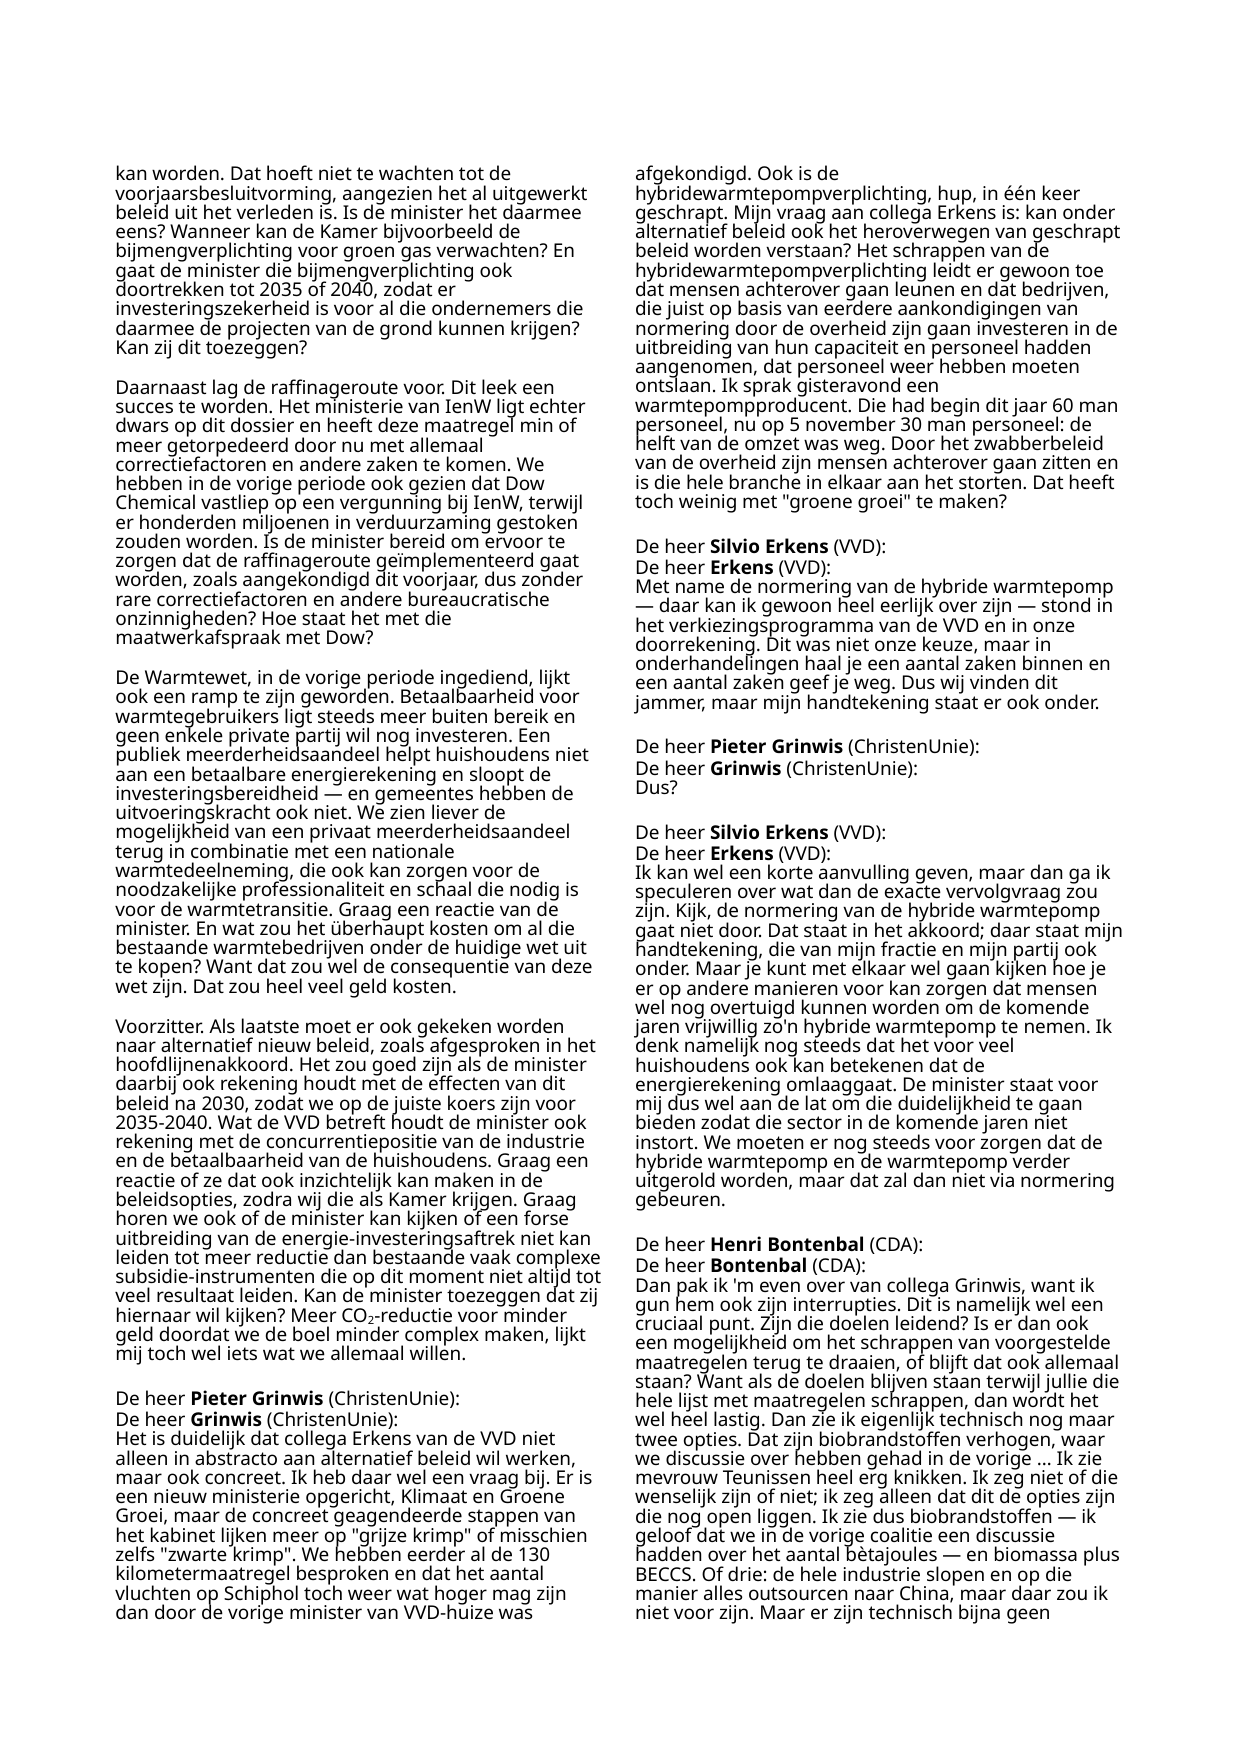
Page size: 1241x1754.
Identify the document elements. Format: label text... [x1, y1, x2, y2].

text De heer Grinwis (ChristenUnie): [635, 759, 1125, 779]
text Dan pak ik 'm even over van collega Grinwis, want ik gun hem ook zijn interrupties. Dit is namelijk wel een cruciaal punt. Zijn die doelen leidend? Is er dan ook een mogelijkheid om het schrappen van voorgestelde maatregelen terug te draaien, of blijft dat ook allemaal staan? Want als de doelen blijven staan terwijl jullie die hele lijst met maatregelen schrappen, dan wordt het wel heel lastig. Dan zie ik eigenlijk technisch nog maar twee opties. Dat zijn biobrandstoffen verhogen, waar we discussie over hebben gehad in de vorige … Ik zie mevrouw Teunissen heel erg knikken. Ik zeg niet of die wenselijk zijn of niet; ik zeg alleen dat dit de opties zijn die nog open liggen. Ik zie dus biobrandstoffen — ik geloof dat we in de vorige coalitie een discussie hadden over het aantal bètajoules — en biomassa plus BECCS. Of drie: de hele industrie slopen en op die manier alles outsourcen naar China, maar daar zou ik niet voor zijn. Maar er zijn technisch bijna geen [635, 1277, 1125, 1623]
text Het is duidelijk dat collega Erkens van de VVD niet alleen in abstracto aan alternatief beleid wil werken, maar ook concreet. Ik heb daar wel een vraag bij. Er is een nieuw ministerie opgericht, Klimaat en Groene Groei, maar de concreet geagendeerde stappen van het kabinet lijken meer op "grijze krimp" of misschien zelfs "zwarte krimp". We hebben eerder al de 130 kilometermaatregel besproken en dat het aantal vluchten op Schiphol toch weer wat hoger mag zijn dan door de vorige minister van VVD-huize was [115, 1430, 605, 1623]
text afgekondigd. Ook is de hybridewarmtepompverplichting, hup, in één keer geschrapt. Mijn vraag aan collega Erkens is: kan onder alternatief beleid ook het heroverwegen van geschrapt beleid worden verstaan? Het schrappen van de hybridewarmtepompverplichting leidt er gewoon toe dat mensen achterover gaan leunen en dat bedrijven, die juist op basis van eerdere aankondigingen van normering door de overheid zijn gaan investeren in de uitbreiding van hun capaciteit en personeel hadden aangenomen, dat personeel weer hebben moeten ontslaan. Ik sprak gisteravond een warmtepompproducent. Die had begin dit jaar 60 man personeel, nu op 5 november 30 man personeel: de helft van de omzet was weg. Door het zwabberbeleid van de overheid zijn mensen achterover gaan zitten en is die hele branche in elkaar aan het storten. Dat heeft toch weinig met "groene groei" te maken? [635, 165, 1125, 512]
text Voorzitter. Als laatste moet er ook gekeken worden naar alternatief nieuw beleid, zoals afgesproken in het hoofdlijnenakkoord. Het zou goed zijn als de minister daarbij ook rekening houdt met de effecten van dit beleid na 2030, zodat we op de juiste koers zijn voor 2035-2040. Wat de VVD betreft houdt de minister ook rekening met de concurrentiepositie van de industrie en de betaalbaarheid van de huishoudens. Graag een reactie of ze dat ook inzichtelijk kan maken in de beleidsopties, zodra wij die als Kamer krijgen. Graag horen we ook of de minister kan kijken of een forse uitbreiding van de energie-investeringsaftrek niet kan leiden tot meer reductie dan bestaande vaak complexe subsidie-instrumenten die op dit moment niet altijd tot veel resultaat leiden. Kan de minister toezeggen dat zij hiernaar wil kijken? Meer CO2-reductie voor minder geld doordat we de boel minder complex maken, lijkt mij toch wel iets wat we allemaal willen. [115, 1018, 605, 1364]
text De heer Grinwis (ChristenUnie): [115, 1411, 605, 1430]
text De heer Erkens (VVD): [635, 844, 1125, 864]
text Ik kan wel een korte aanvulling geven, maar dan ga ik speculeren over wat dan de exacte vervolgvraag zou zijn. Kijk, de normering van de hybride warmtepomp gaat niet door. Dat staat in het akkoord; daar staat mijn handtekening, die van mijn fractie en mijn partij ook onder. Maar je kunt met elkaar wel gaan kijken hoe je er op andere manieren voor kan zorgen dat mensen wel nog overtuigd kunnen worden om de komende jaren vrijwillig zo'n hybride warmtepomp te nemen. Ik denk namelijk nog steeds dat het voor veel huishoudens ook kan betekenen dat de energierekening omlaaggaat. De minister staat voor mij dus wel aan de lat om die duidelijkheid te gaan bieden zodat die sector in de komende jaren niet instort. We moeten er nog steeds voor zorgen dat de hybride warmtepomp en de warmtepomp verder uitgerold worden, maar dat zal dan niet via normering gebeuren. [635, 864, 1125, 1211]
text Daarnaast lag de raffinageroute voor. Dit leek een succes te worden. Het ministerie van IenW ligt echter dwars op dit dossier en heeft deze maatregel min of meer getorpedeerd door nu met allemaal correctiefactoren en andere zaken te komen. We hebben in de vorige periode ook gezien dat Dow Chemical vastliep op een vergunning bij IenW, terwijl er honderden miljoenen in verduurzaming gestoken zouden worden. Is de minister bereid om ervoor te zorgen dat de raffinageroute geïmplementeerd gaat worden, zoals aangekondigd dit voorjaar, dus zonder rare correctiefactoren en andere bureaucratische onzinnigheden? Hoe staat het met die maatwerkafspraak met Dow? [115, 379, 605, 648]
text De heer Pieter Grinwis (ChristenUnie): [635, 734, 1125, 759]
text De Warmtewet, in de vorige periode ingediend, lijkt ook een ramp te zijn geworden. Betaalbaarheid voor warmtegebruikers ligt steeds meer buiten bereik en geen enkele private partij wil nog investeren. Een publiek meerderheidsaandeel helpt huishoudens niet aan een betaalbare energierekening en sloopt de investeringsbereidheid — en gemeentes hebben de uitvoeringskracht ook niet. We zien liever de mogelijkheid van een privaat meerderheidsaandeel terug in combinatie met een nationale warmtedeelneming, die ook kan zorgen voor de noodzakelijke professionaliteit en schaal die nodig is voor de warmtetransitie. Graag een reactie van de minister. En wat zou het überhaupt kosten om al die bestaande warmtebedrijven onder de huidige wet uit te kopen? Want dat zou wel de consequentie van deze wet zijn. Dat zou heel veel geld kosten. [115, 669, 605, 997]
text kan worden. Dat hoeft niet te wachten tot de voorjaarsbesluitvorming, aangezien het al uitgewerkt beleid uit het verleden is. Is de minister het daarmee eens? Wanneer kan de Kamer bijvoorbeeld de bijmengverplichting voor groen gas verwachten? En gaat de minister die bijmengverplichting ook doortrekken tot 2035 of 2040, zodat er investeringszekerheid is voor al die ondernemers die daarmee de projecten van de grond kunnen krijgen? Kan zij dit toezeggen? [115, 165, 605, 358]
text De heer Bontenbal (CDA): [635, 1257, 1125, 1277]
text Met name de normering van de hybride warmtepomp — daar kan ik gewoon heel eerlijk over zijn — stond in het verkiezingsprogramma van de VVD en in onze doorrekening. Dit was niet onze keuze, maar in onderhandelingen haal je een aantal zaken binnen en een aantal zaken geef je weg. Dus wij vinden dit jammer, maar mijn handtekening staat er ook onder. [635, 578, 1125, 713]
text De heer Silvio Erkens (VVD): [635, 819, 1125, 844]
text De heer Henri Bontenbal (CDA): [635, 1232, 1125, 1257]
text De heer Erkens (VVD): [635, 559, 1125, 578]
text De heer Pieter Grinwis (ChristenUnie): [115, 1385, 605, 1411]
text De heer Silvio Erkens (VVD): [635, 533, 1125, 559]
text Dus? [635, 779, 1125, 798]
